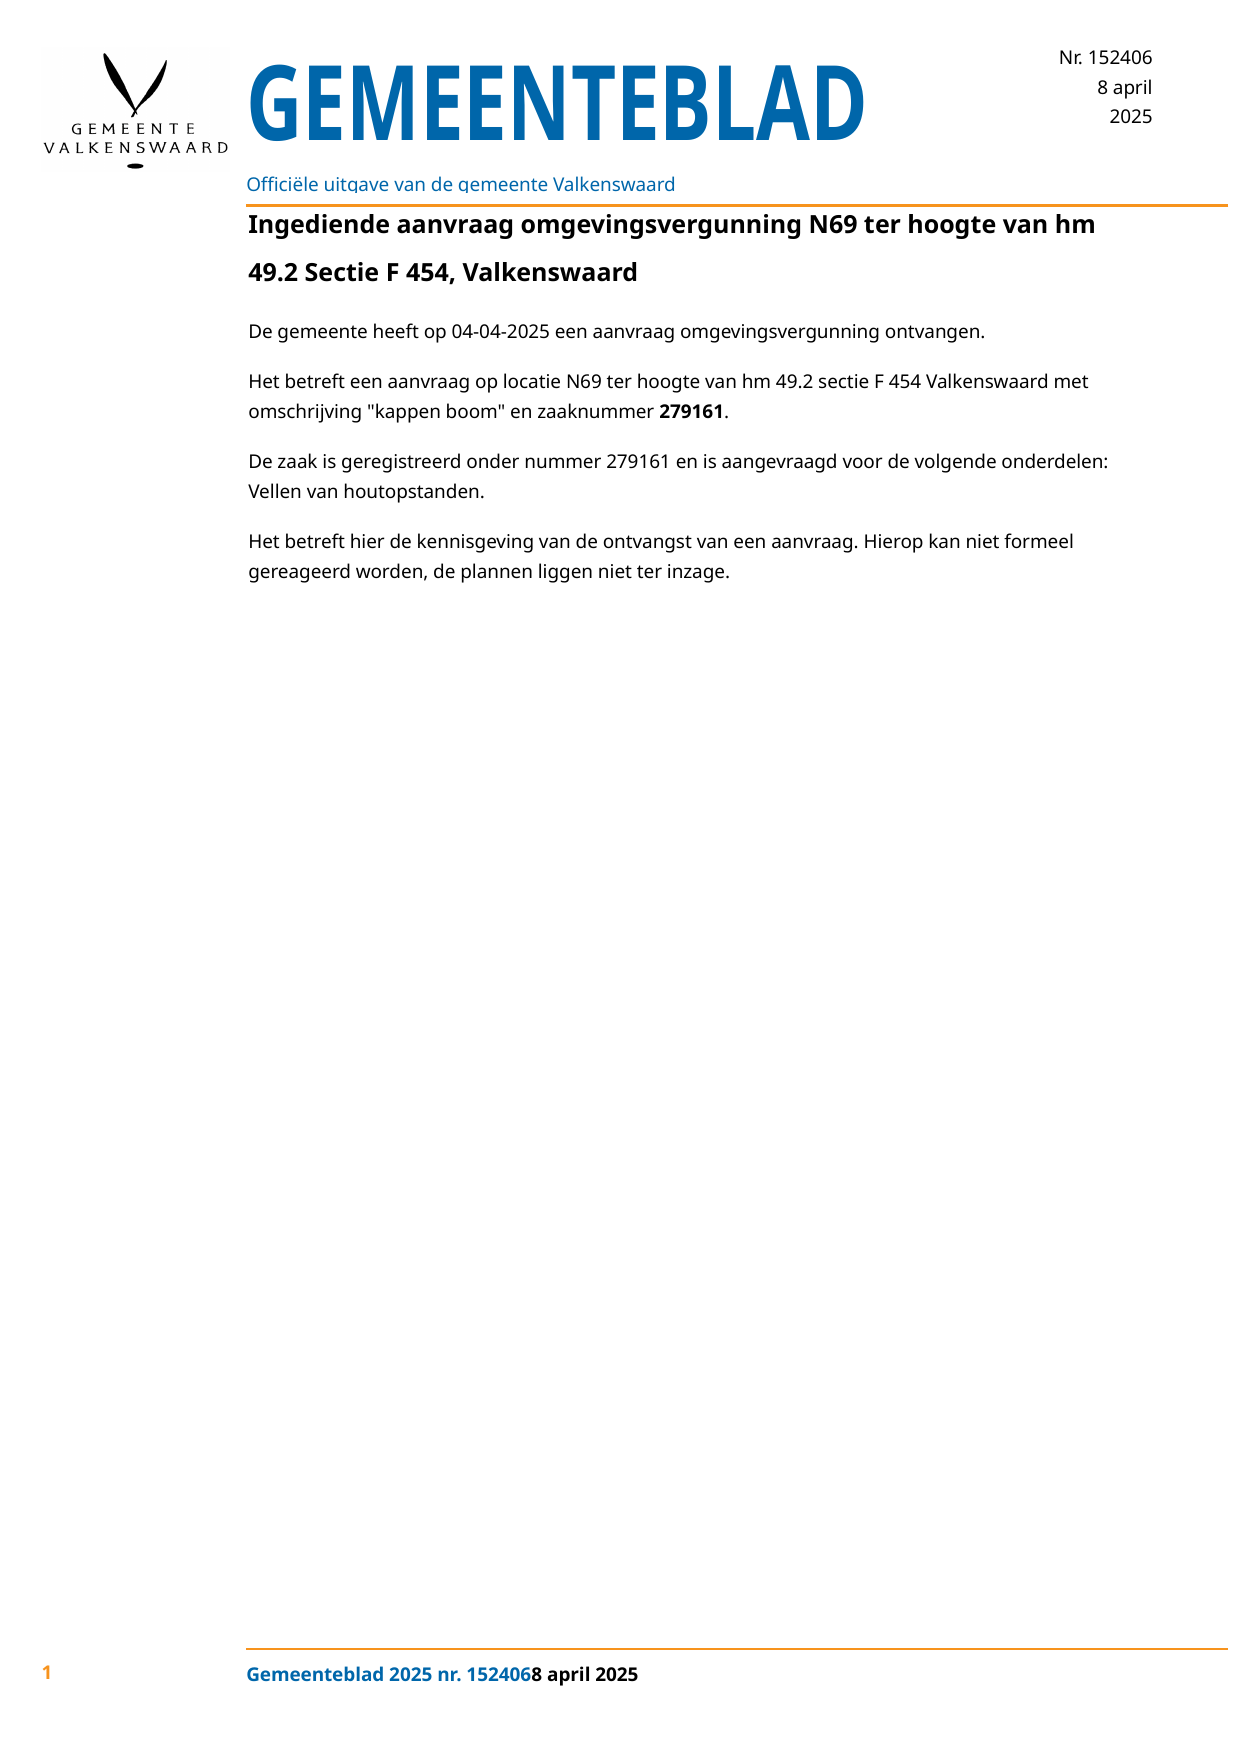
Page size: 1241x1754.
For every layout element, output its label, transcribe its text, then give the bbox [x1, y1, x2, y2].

picture [41, 47, 231, 172]
text Ingediende aanvraag omgevingsvergunning N69 ter hoogte van hm 49.2 Sectie F 454, Valkenswaard [248, 207, 1152, 288]
text De zaak is geregistreerd onder nummer 279161 en is aangevraagd voor de volgende onderdelen: Vellen van houtopstanden. [248, 448, 1152, 504]
text Het betreft een aanvraag op locatie N69 ter hoogte van hm 49.2 sectie F 454 Valkenswaard met omschrijving "kappen boom" en zaaknummer 279161. [248, 368, 1152, 424]
text De gemeente heeft op 04-04-2025 een aanvraag omgevingsvergunning ontvangen. [248, 318, 1152, 344]
text Het betreft hier de kennisgeving van de ontvangst van een aanvraag. Hierop kan niet formeel gereageerd worden, de plannen liggen niet ter inzage. [248, 528, 1152, 584]
